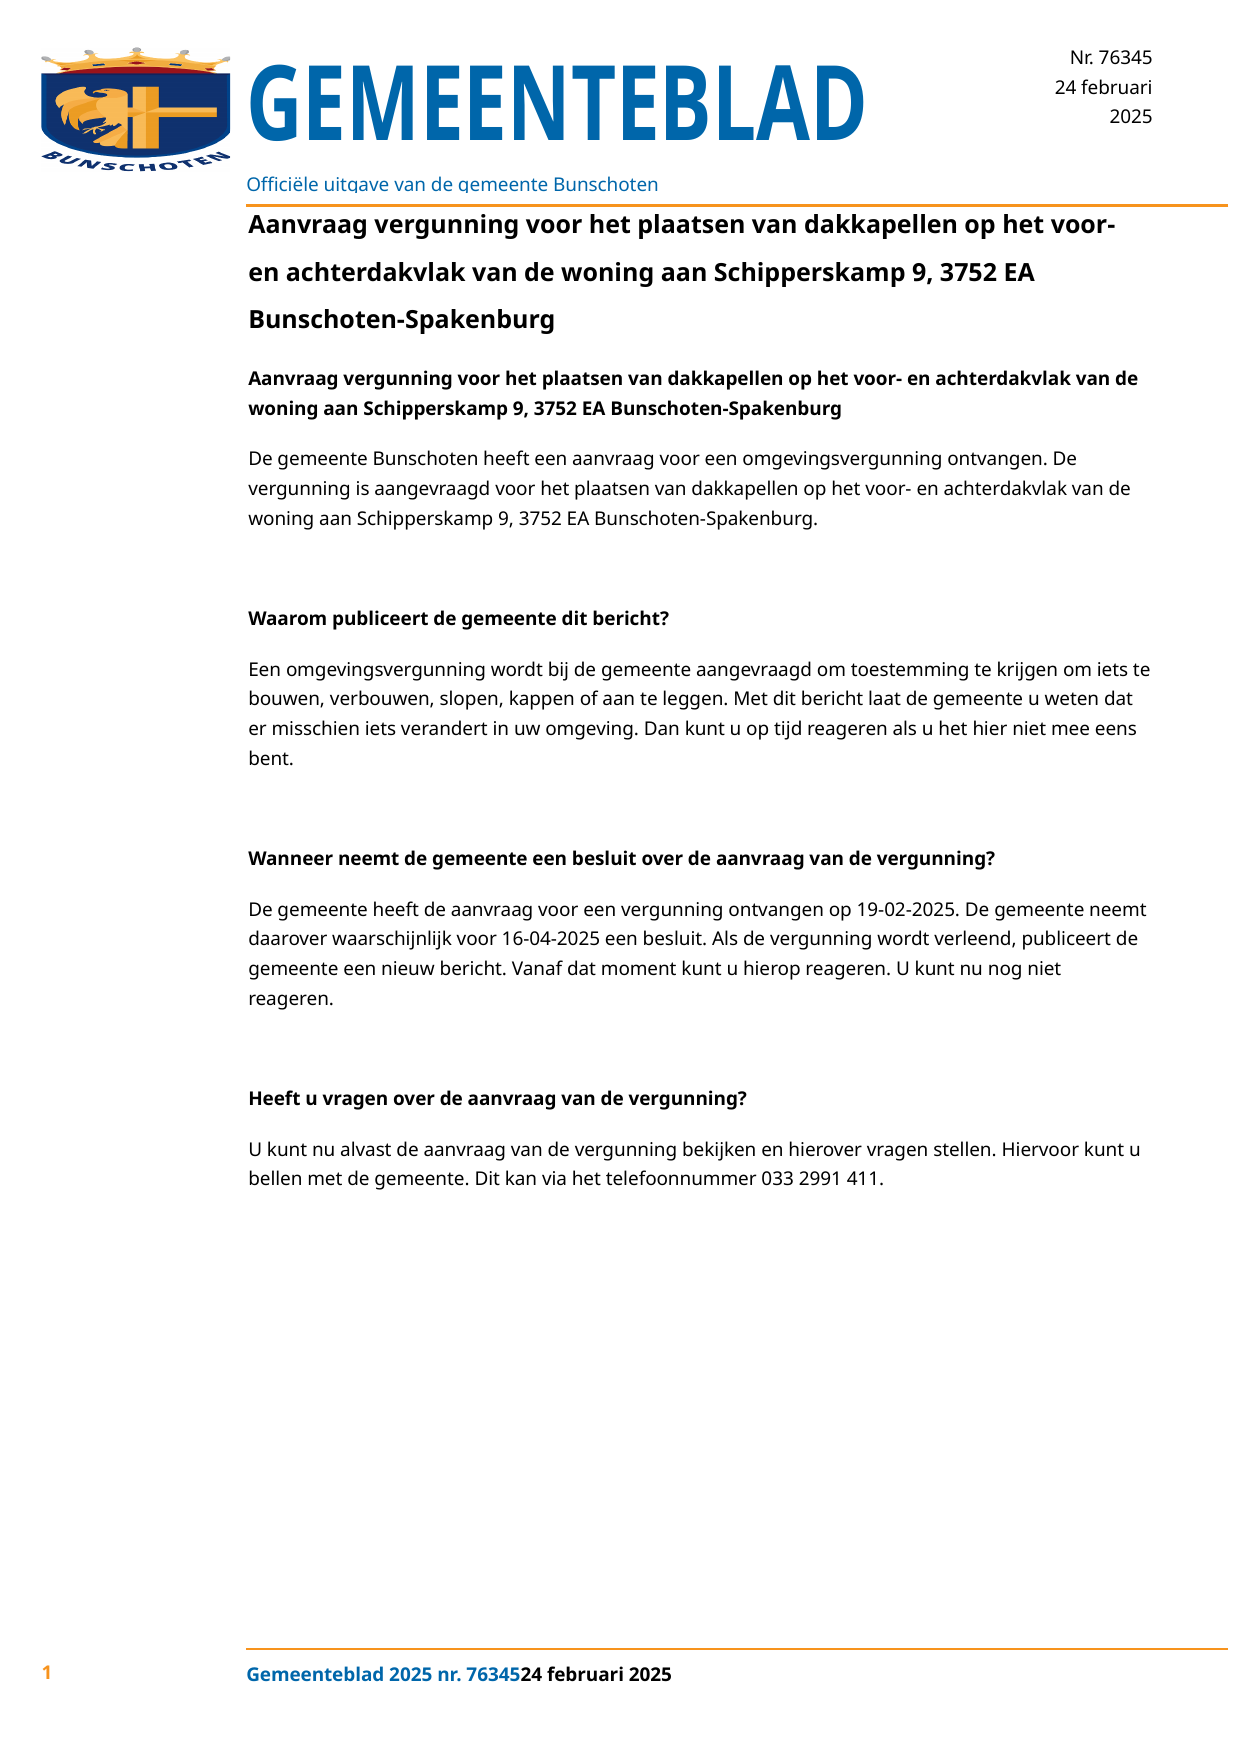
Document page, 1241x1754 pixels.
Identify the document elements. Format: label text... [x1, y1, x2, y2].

text De gemeente Bunschoten heeft een aanvraag voor een omgevingsvergunning ontvangen. De vergunning is aangevraagd voor het plaatsen van dakkapellen op het voor- en achterdakvlak van de woning aan Schipperskamp 9, 3752 EA Bunschoten-Spakenburg. [248, 446, 1152, 530]
text Heeft u vragen over de aanvraag van de vergunning? [248, 1086, 1152, 1111]
text Wanneer neemt de gemeente een besluit over de aanvraag van de vergunning? [248, 846, 1152, 871]
text U kunt nu alvast de aanvraag van de vergunning bekijken en hierover vragen stellen. Hiervoor kunt u bellen met de gemeente. Dit kan via het telefoonnummer 033 2991 411. [248, 1136, 1152, 1191]
text Een omgevingsvergunning wordt bij de gemeente aangevraagd om toestemming te krijgen om iets te bouwen, verbouwen, slopen, kappen of aan te leggen. Met dit bericht laat de gemeente u weten dat er misschien iets verandert in uw omgeving. Dan kunt u op tijd reageren als u het hier niet mee eens bent. [248, 656, 1152, 770]
text Aanvraag vergunning voor het plaatsen van dakkapellen op het voor- en achterdakvlak van de woning aan Schipperskamp 9, 3752 EA Bunschoten-Spakenburg [248, 366, 1152, 421]
picture [41, 47, 231, 172]
text Aanvraag vergunning voor het plaatsen van dakkapellen op het voor- en achterdakvlak van de woning aan Schipperskamp 9, 3752 EA Bunschoten-Spakenburg [248, 207, 1152, 336]
text De gemeente heeft de aanvraag voor een vergunning ontvangen op 19-02-2025. De gemeente neemt daarover waarschijnlijk voor 16-04-2025 een besluit. Als de vergunning wordt verleend, publiceert de gemeente een nieuw bericht. Vanaf dat moment kunt u hierop reageren. U kunt nu nog niet reageren. [248, 896, 1152, 1010]
text Waarom publiceert de gemeente dit bericht? [248, 606, 1152, 631]
